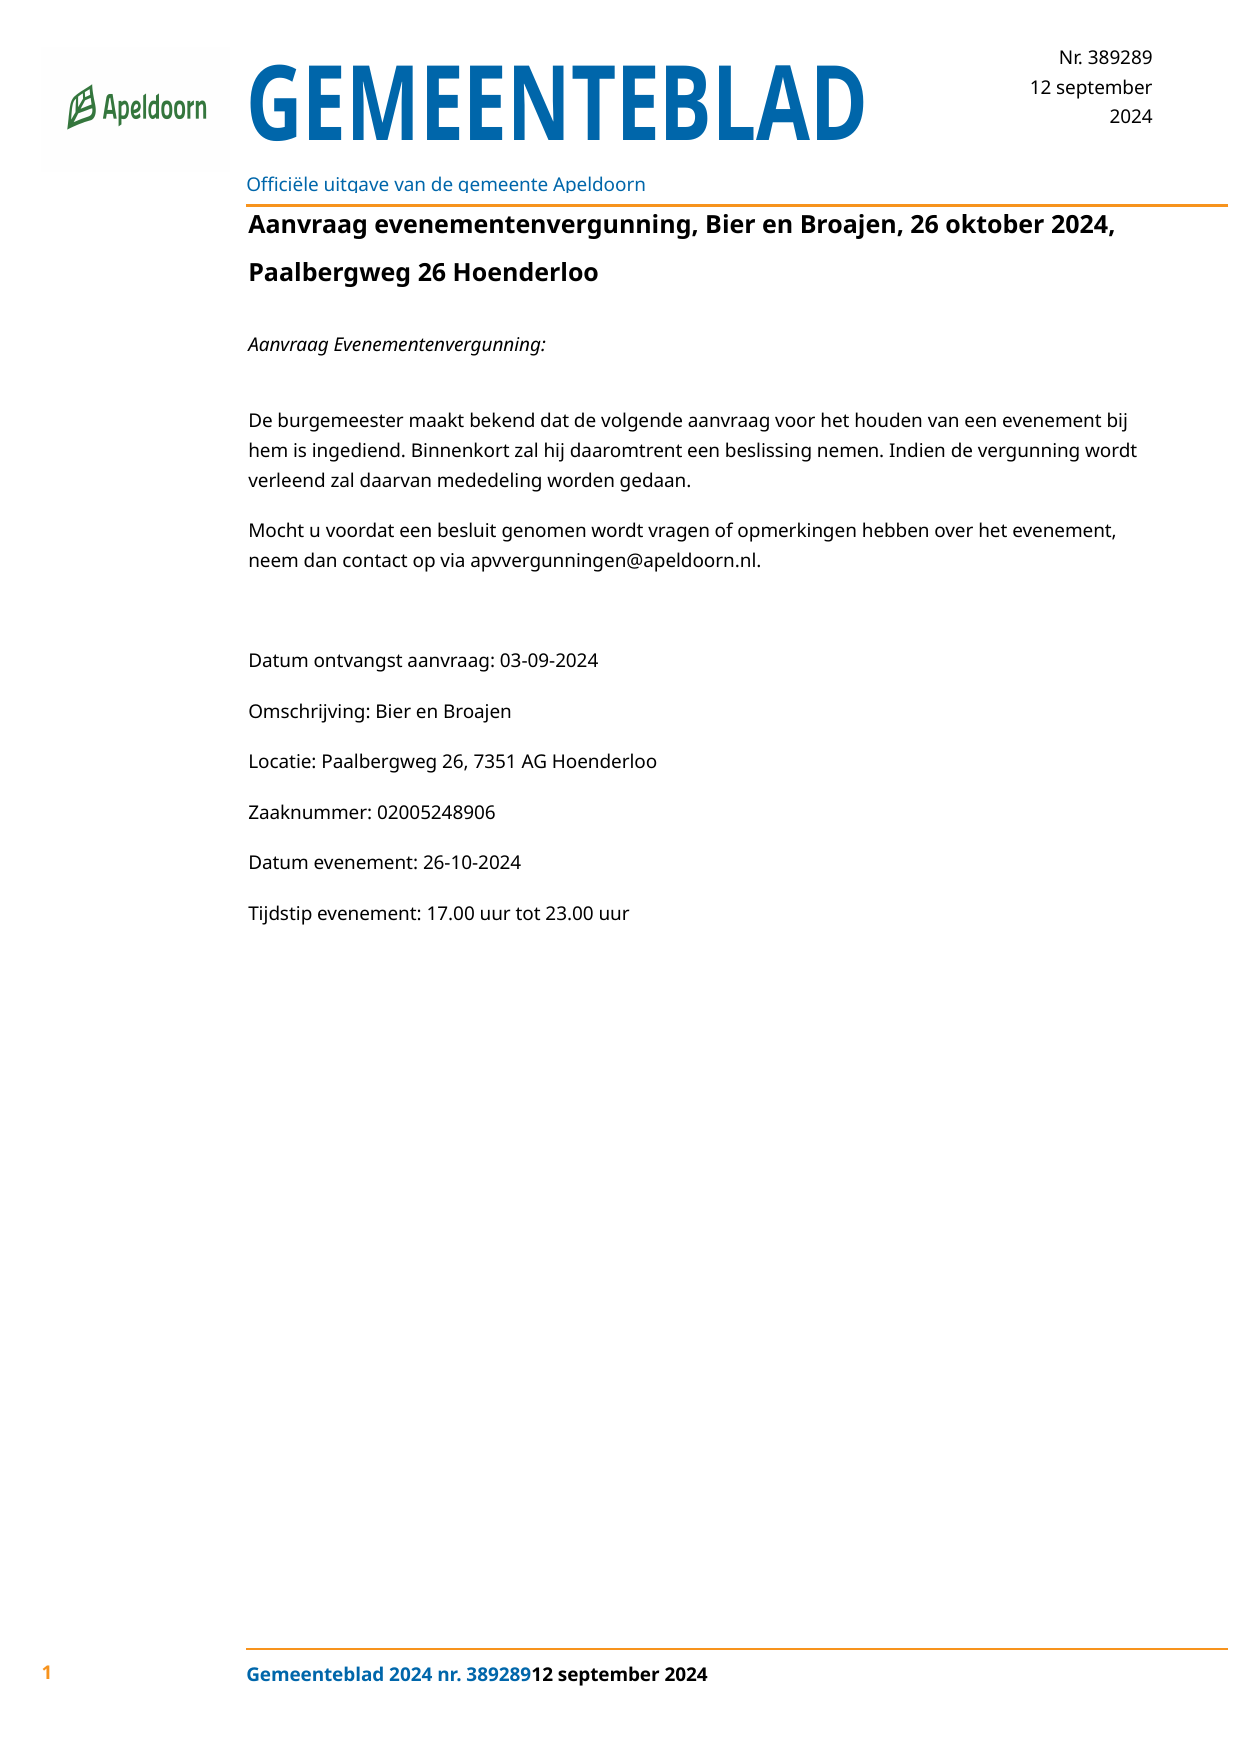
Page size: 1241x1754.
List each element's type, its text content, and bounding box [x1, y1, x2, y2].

text Omschrijving: Bier en Broajen [248, 698, 1152, 724]
text Datum evenement: 26-10-2024 [248, 849, 1152, 875]
text De burgemeester maakt bekend dat de volgende aanvraag voor het houden van een evenement bij hem is ingediend. Binnenkort zal hij daaromtrent een beslissing nemen. Indien de vergunning wordt verleend zal daarvan mededeling worden gedaan. [248, 408, 1152, 492]
text Mocht u voordat een besluit genomen wordt vragen of opmerkingen hebben over het evenement, neem dan contact op via apvvergunningen@apeldoorn.nl. [248, 517, 1152, 572]
text Locatie: Paalbergweg 26, 7351 AG Hoenderloo [248, 748, 1152, 774]
picture [41, 47, 231, 172]
text Datum ontvangst aanvraag: 03-09-2024 [248, 648, 1152, 673]
text Zaaknummer: 02005248906 [248, 799, 1152, 824]
text Aanvraag Evenementenvergunning: [248, 331, 1152, 357]
text Tijdstip evenement: 17.00 uur tot 23.00 uur [248, 900, 1152, 925]
text Aanvraag evenementenvergunning, Bier en Broajen, 26 oktober 2024, Paalbergweg 26 Hoenderloo [248, 207, 1152, 288]
